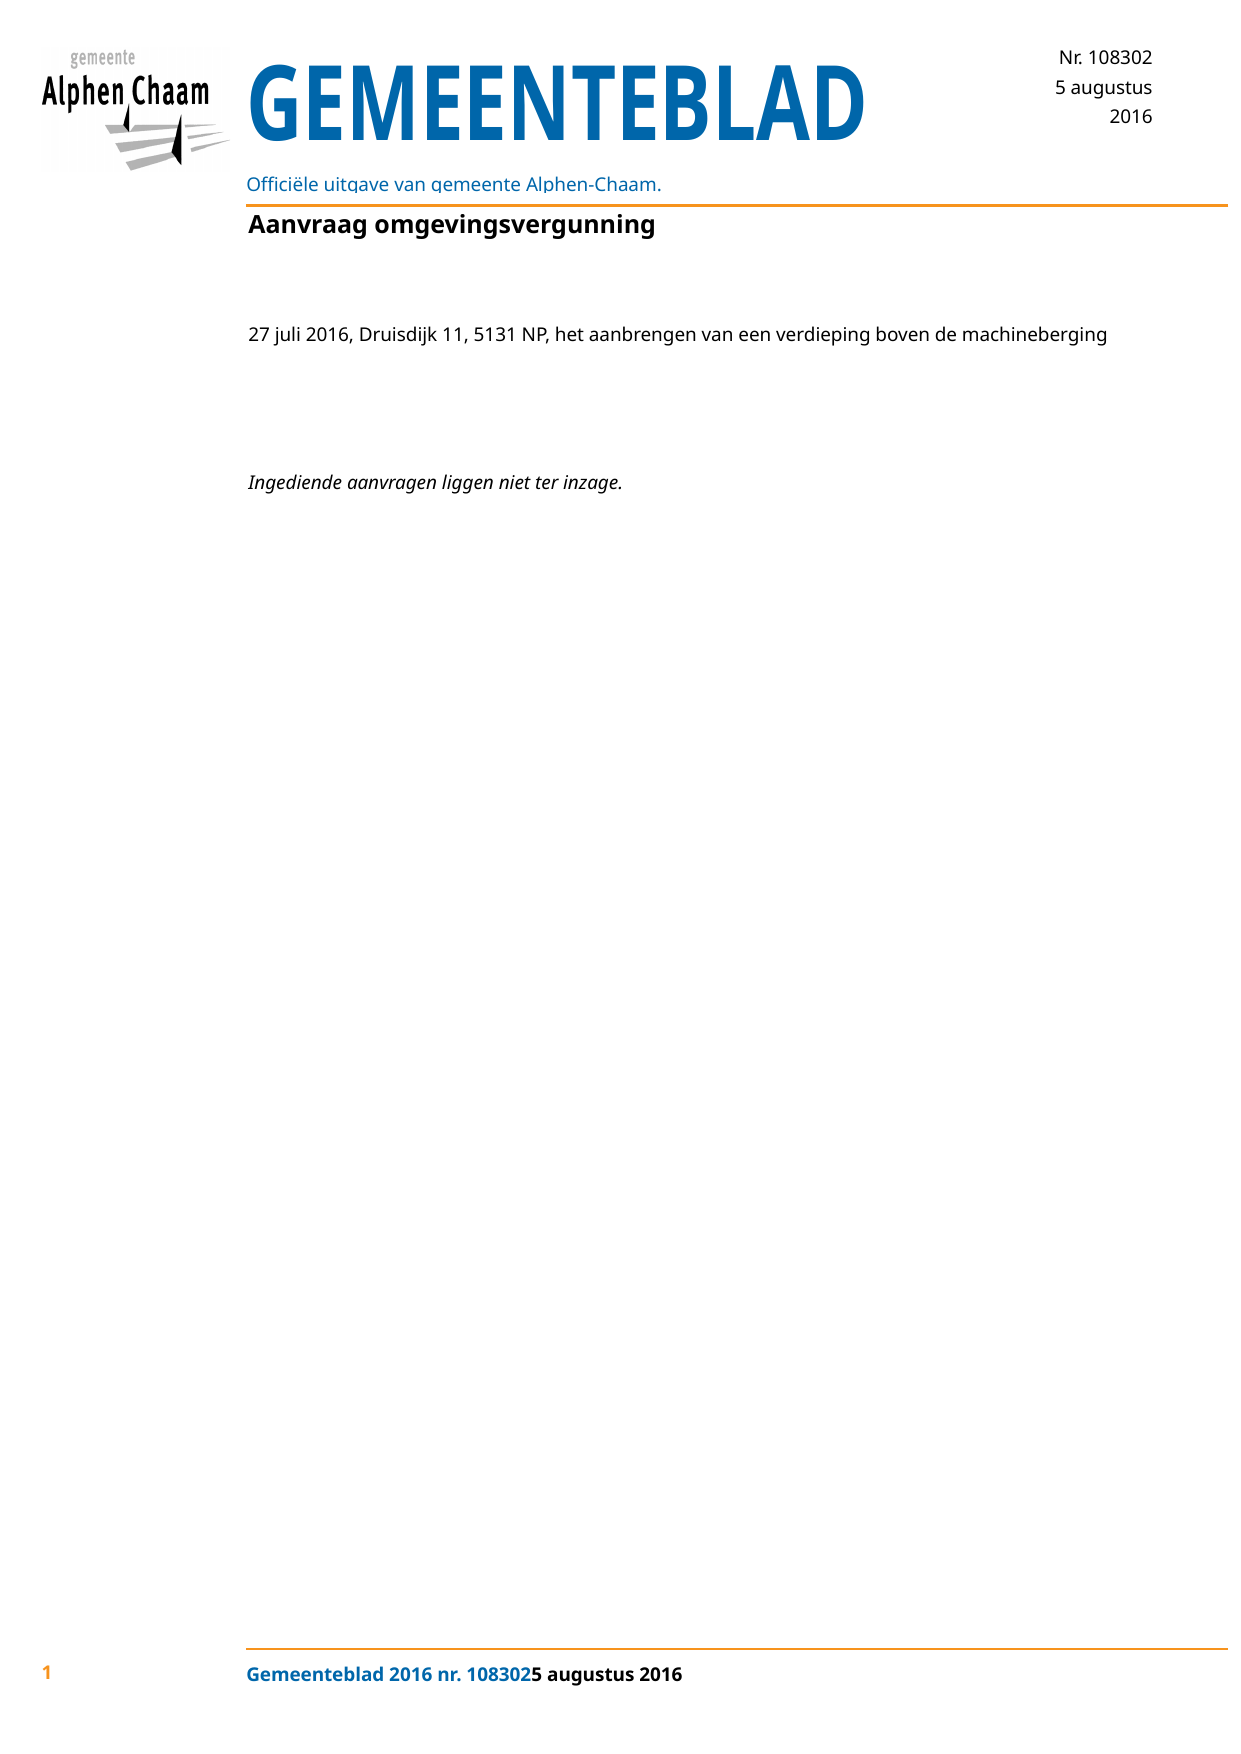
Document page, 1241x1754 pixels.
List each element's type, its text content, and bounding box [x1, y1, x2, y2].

text 27 juli 2016, Druisdijk 11, 5131 NP, het aanbrengen van een verdieping boven de machineberging [248, 321, 1152, 346]
picture [41, 47, 231, 172]
text Aanvraag omgevingsvergunning [248, 207, 1152, 241]
text Ingediende aanvragen liggen niet ter inzage. [248, 469, 1152, 495]
